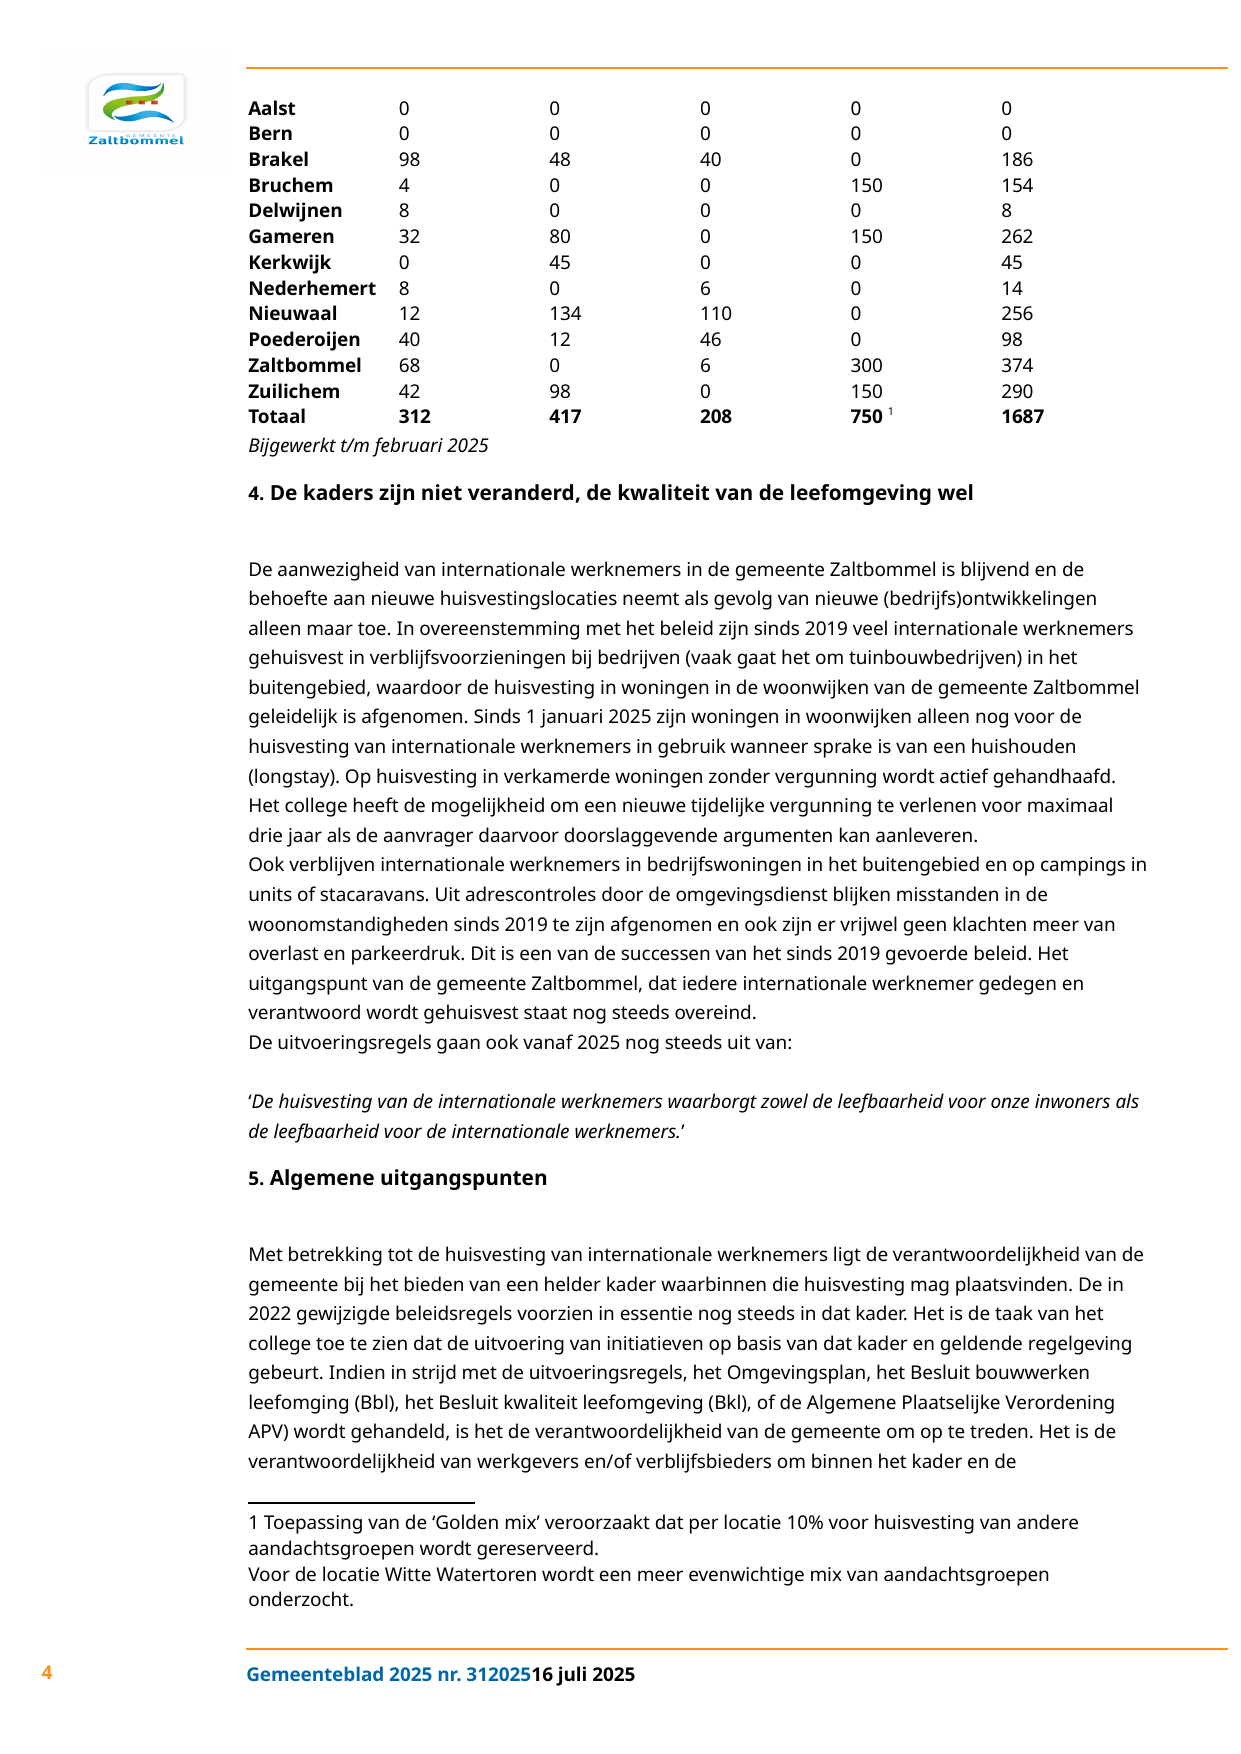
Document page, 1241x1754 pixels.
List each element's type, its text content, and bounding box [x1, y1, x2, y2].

table_cell Gameren [248, 224, 398, 249]
table_cell 0 [549, 95, 700, 121]
table_cell 6 [700, 275, 850, 301]
table_cell 0 [700, 378, 850, 403]
table_cell 1687 [1001, 404, 1152, 429]
table_cell 0 [850, 198, 1001, 223]
table_cell 186 [1001, 146, 1152, 172]
text Bijgewerkt t/m februari 2025 [248, 432, 1152, 458]
table_cell Bern [248, 121, 398, 146]
table_cell 14 [1001, 275, 1152, 301]
table_cell 45 [1001, 249, 1152, 275]
table_cell 150 [850, 224, 1001, 249]
table_cell 6 [700, 352, 850, 378]
table_cell Nieuwaal [248, 301, 398, 326]
table_cell 0 [850, 301, 1001, 326]
table_cell 0 [850, 95, 1001, 121]
table_cell Nederhemert [248, 275, 398, 301]
table_cell 0 [1001, 121, 1152, 146]
table_cell 750 [850, 404, 1001, 429]
table_cell 0 [850, 121, 1001, 146]
table_cell 40 [700, 146, 850, 172]
table_cell 374 [1001, 352, 1152, 378]
table_cell 290 [1001, 378, 1152, 403]
table_cell 110 [700, 301, 850, 326]
table_cell 32 [399, 224, 549, 249]
table_cell 134 [549, 301, 700, 326]
table_cell 8 [399, 198, 549, 223]
text 4. De kaders zijn niet veranderd, de kwaliteit van de leefomgeving wel [248, 478, 1152, 507]
table_cell Poederoijen [248, 326, 398, 352]
table_cell 48 [549, 146, 700, 172]
table_cell 8 [399, 275, 549, 301]
table_cell Brakel [248, 146, 398, 172]
table_cell 0 [549, 121, 700, 146]
table_cell 0 [700, 198, 850, 223]
table_cell 12 [399, 301, 549, 326]
table_cell 98 [549, 378, 700, 403]
table_cell 0 [850, 146, 1001, 172]
text De uitvoeringsregels gaan ook vanaf 2025 nog steeds uit van: [248, 1029, 1152, 1055]
table_cell 42 [399, 378, 549, 403]
text 5. Algemene uitgangspunten [248, 1163, 1152, 1192]
table_cell 0 [549, 198, 700, 223]
table_cell 0 [549, 172, 700, 198]
table_cell Totaal [248, 404, 398, 429]
table_cell 262 [1001, 224, 1152, 249]
table_cell 0 [850, 249, 1001, 275]
table_cell Delwijnen [248, 198, 398, 223]
table_cell 417 [549, 404, 700, 429]
table_cell 300 [850, 352, 1001, 378]
table_cell 0 [700, 172, 850, 198]
text ‘De huisvesting van de internationale werknemers waarborgt zowel de leefbaarheid voor onze inwoners als de leefbaarheid voor de internationale werknemers.’ [248, 1088, 1152, 1144]
text Ook verblijven internationale werknemers in bedrijfswoningen in het buitengebied en op campings in units of stacaravans. Uit adrescontroles door de omgevingsdienst blijken misstanden in de woonomstandigheden sinds 2019 te zijn afgenomen en ook zijn er vrijwel geen klachten meer van overlast en parkeerdruk. Dit is een van de successen van het sinds 2019 gevoerde beleid. Het uitgangspunt van de gemeente Zaltbommel, dat iedere internationale werknemer gedegen en verantwoord wordt gehuisvest staat nog steeds overeind. [248, 852, 1152, 1025]
table_cell 150 [850, 172, 1001, 198]
table_cell 0 [549, 352, 700, 378]
table_cell Zaltbommel [248, 352, 398, 378]
table_cell 0 [700, 95, 850, 121]
table_cell 46 [700, 326, 850, 352]
table_cell 0 [850, 326, 1001, 352]
table_cell Aalst [248, 95, 398, 121]
table_cell Zuilichem [248, 378, 398, 403]
table_cell 208 [700, 404, 850, 429]
table_cell 0 [399, 95, 549, 121]
table_cell 312 [399, 404, 549, 429]
table_cell 0 [549, 275, 700, 301]
table_cell 8 [1001, 198, 1152, 223]
table_cell 45 [549, 249, 700, 275]
text Met betrekking tot de huisvesting van internationale werknemers ligt de verantwoordelijkheid van de gemeente bij het bieden van een helder kader waarbinnen die huisvesting mag plaatsvinden. De in 2022 gewijzigde beleidsregels voorzien in essentie nog steeds in dat kader. Het is de taak van het college toe te zien dat de uitvoering van initiatieven op basis van dat kader en geldende regelgeving gebeurt. Indien in strijd met de uitvoeringsregels, het Omgevingsplan, het Besluit bouwwerken leefomging (Bbl), het Besluit kwaliteit leefomgeving (Bkl), of de Algemene Plaatselijke Verordening APV) wordt gehandeld, is het de verantwoordelijkheid van de gemeente om op te treden. Het is de verantwoordelijkheid van werkgevers en/of verblijfsbieders om binnen het kader en de [248, 1241, 1152, 1474]
table_cell 0 [700, 121, 850, 146]
table_cell 0 [1001, 95, 1152, 121]
table_cell 4 [399, 172, 549, 198]
table_cell 68 [399, 352, 549, 378]
table_cell Bruchem [248, 172, 398, 198]
table_cell 0 [850, 275, 1001, 301]
table_cell 40 [399, 326, 549, 352]
table_cell 98 [399, 146, 549, 172]
picture [41, 47, 231, 172]
table_cell 98 [1001, 326, 1152, 352]
table_cell Kerkwijk [248, 249, 398, 275]
table_cell 80 [549, 224, 700, 249]
table_cell 0 [700, 224, 850, 249]
table_cell 154 [1001, 172, 1152, 198]
table_cell 256 [1001, 301, 1152, 326]
table_cell 0 [700, 249, 850, 275]
table_cell 12 [549, 326, 700, 352]
text De aanwezigheid van internationale werknemers in de gemeente Zaltbommel is blijvend en de behoefte aan nieuwe huisvestingslocaties neemt als gevolg van nieuwe (bedrijfs)ontwikkelingen alleen maar toe. In overeenstemming met het beleid zijn sinds 2019 veel internationale werknemers gehuisvest in verblijfsvoorzieningen bij bedrijven (vaak gaat het om tuinbouwbedrijven) in het buitengebied, waardoor de huisvesting in woningen in de woonwijken van de gemeente Zaltbommel geleidelijk is afgenomen. Sinds 1 januari 2025 zijn woningen in woonwijken alleen nog voor de huisvesting van internationale werknemers in gebruik wanneer sprake is van een huishouden (longstay). Op huisvesting in verkamerde woningen zonder vergunning wordt actief gehandhaafd. Het college heeft de mogelijkheid om een nieuwe tijdelijke vergunning te verlenen voor maximaal drie jaar als de aanvrager daarvoor doorslaggevende argumenten kan aanleveren. [248, 556, 1152, 848]
table_cell 0 [399, 249, 549, 275]
table_cell 0 [399, 121, 549, 146]
table_cell 150 [850, 378, 1001, 403]
